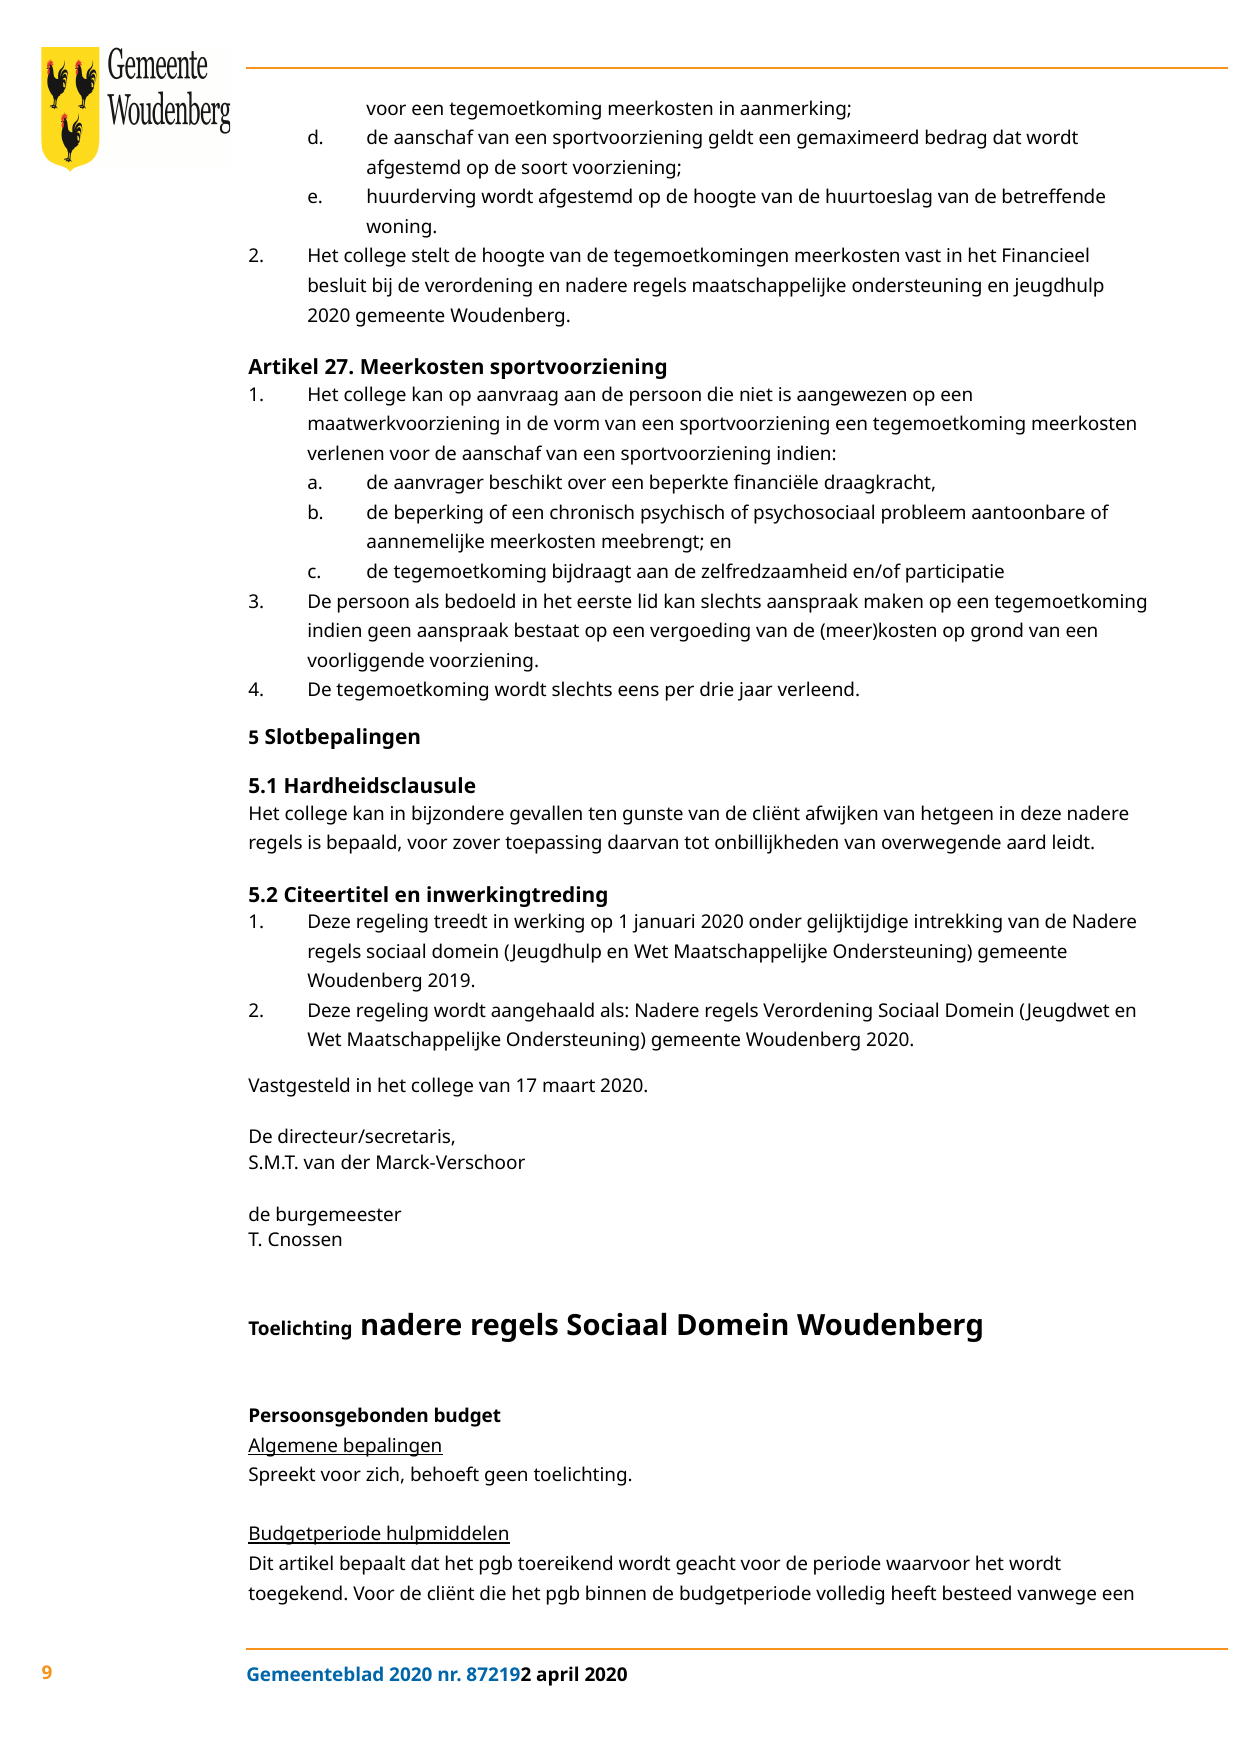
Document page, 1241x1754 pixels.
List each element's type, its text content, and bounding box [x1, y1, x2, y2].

text Persoonsgebonden budget [248, 1402, 1152, 1428]
text S.M.T. van der Marck-Verschoor [248, 1149, 1152, 1175]
text Het college kan in bijzondere gevallen ten gunste van de cliënt afwijken van hetgeen in deze nadere regels is bepaald, voor zover toepassing daarvan tot onbillijkheden van overwegende aard leidt. [248, 800, 1152, 855]
list Deze regeling treedt in werking op 1 januari 2020 onder gelijktijdige intrekking van de Nadere regels sociaal domein (Jeugdhulp en Wet Maatschappelijke Ondersteuning) gemeente Woudenberg 2019. [248, 908, 1152, 993]
list de aanvrager beschikt over een beperkte financiële draagkracht, [307, 469, 1152, 495]
list De tegemoetkoming wordt slechts eens per drie jaar verleend. [248, 677, 1152, 702]
text 5.2 Citeertitel en inwerkingtreding [248, 880, 1152, 908]
text 5 Slotbepalingen [248, 722, 1152, 751]
list de beperking of een chronisch psychisch of psychosociaal probleem aantoonbare of aannemelijke meerkosten meebrengt; en [307, 499, 1152, 554]
text Budgetperiode hulpmiddelen [248, 1521, 1152, 1546]
list Deze regeling wordt aangehaald als: Nadere regels Verordening Sociaal Domein (Jeugdwet en Wet Maatschappelijke Ondersteuning) gemeente Woudenberg 2020. [248, 997, 1152, 1052]
text De directeur/secretaris, [248, 1124, 1152, 1149]
list Het college kan op aanvraag aan de persoon die niet is aangewezen op een maatwerkvoorziening in de vorm van een sportvoorziening een tegemoetkoming meerkosten verlenen voor de aanschaf van een sportvoorziening indien: [248, 381, 1152, 466]
text Spreekt voor zich, behoeft geen toelichting. [248, 1461, 1152, 1487]
list Het college stelt de hoogte van de tegemoetkomingen meerkosten vast in het Financieel besluit bij de verordening en nadere regels maatschappelijke ondersteuning en jeugdhulp 2020 gemeente Woudenberg. [248, 243, 1152, 328]
list De persoon als bedoeld in het eerste lid kan slechts aanspraak maken op een tegemoetkoming indien geen aanspraak bestaat op een vergoeding van de (meer)kosten op grond van een voorliggende voorziening. [248, 588, 1152, 673]
text de burgemeester [248, 1201, 1152, 1227]
list de aanschaf van een sportvoorziening geldt een gemaximeerd bedrag dat wordt afgestemd op de soort voorziening; [307, 124, 1152, 180]
text T. Cnossen [248, 1227, 1152, 1252]
text Artikel 27. Meerkosten sportvoorziening [248, 352, 1152, 381]
picture [41, 47, 231, 172]
text Algemene bepalingen [248, 1432, 1152, 1458]
list de tegemoetkoming bijdraagt aan de zelfredzaamheid en/of participatie [307, 558, 1152, 584]
text Dit artikel bepaalt dat het pgb toereikend wordt geacht voor de periode waarvoor het wordt toegekend. Voor de cliënt die het pgb binnen de budgetperiode volledig heeft besteed vanwege een [248, 1550, 1152, 1606]
list voor een tegemoetkoming meerkosten in aanmerking; [307, 95, 1152, 121]
text Vastgesteld in het college van 17 maart 2020. [248, 1072, 1152, 1098]
list huurderving wordt afgestemd op de hoogte van de huurtoeslag van de betreffende woning. [307, 183, 1152, 239]
text 5.1 Hardheidsclausule [248, 771, 1152, 800]
text Toelichting nadere regels Sociaal Domein Woudenberg [248, 1304, 1152, 1343]
